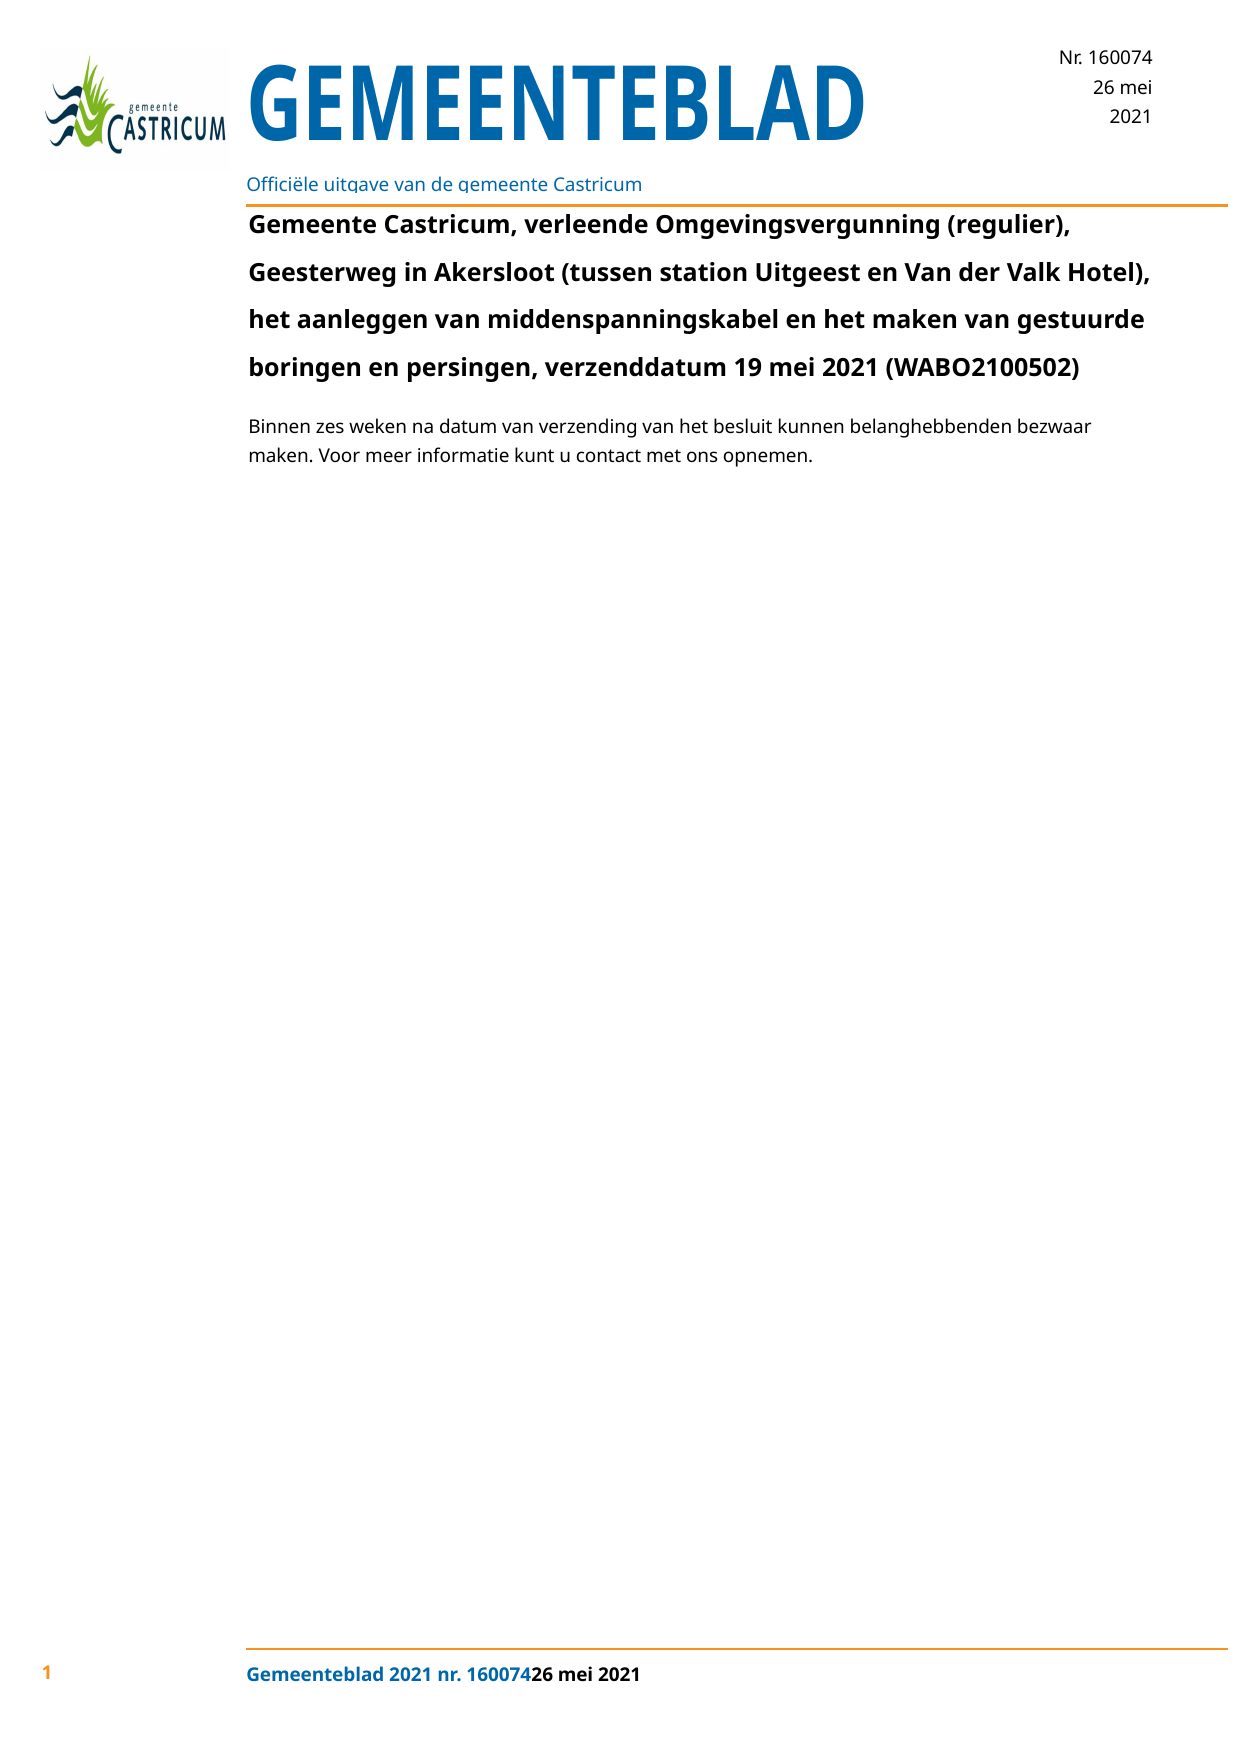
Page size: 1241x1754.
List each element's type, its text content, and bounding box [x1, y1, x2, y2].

text Gemeente Castricum, verleende Omgevingsvergunning (regulier), Geesterweg in Akersloot (tussen station Uitgeest en Van der Valk Hotel), het aanleggen van middenspanningskabel en het maken van gestuurde boringen en persingen, verzenddatum 19 mei 2021 (WABO2100502) [248, 207, 1152, 384]
picture [41, 47, 231, 172]
text Binnen zes weken na datum van verzending van het besluit kunnen belanghebbenden bezwaar maken. Voor meer informatie kunt u contact met ons opnemen. [248, 413, 1152, 468]
